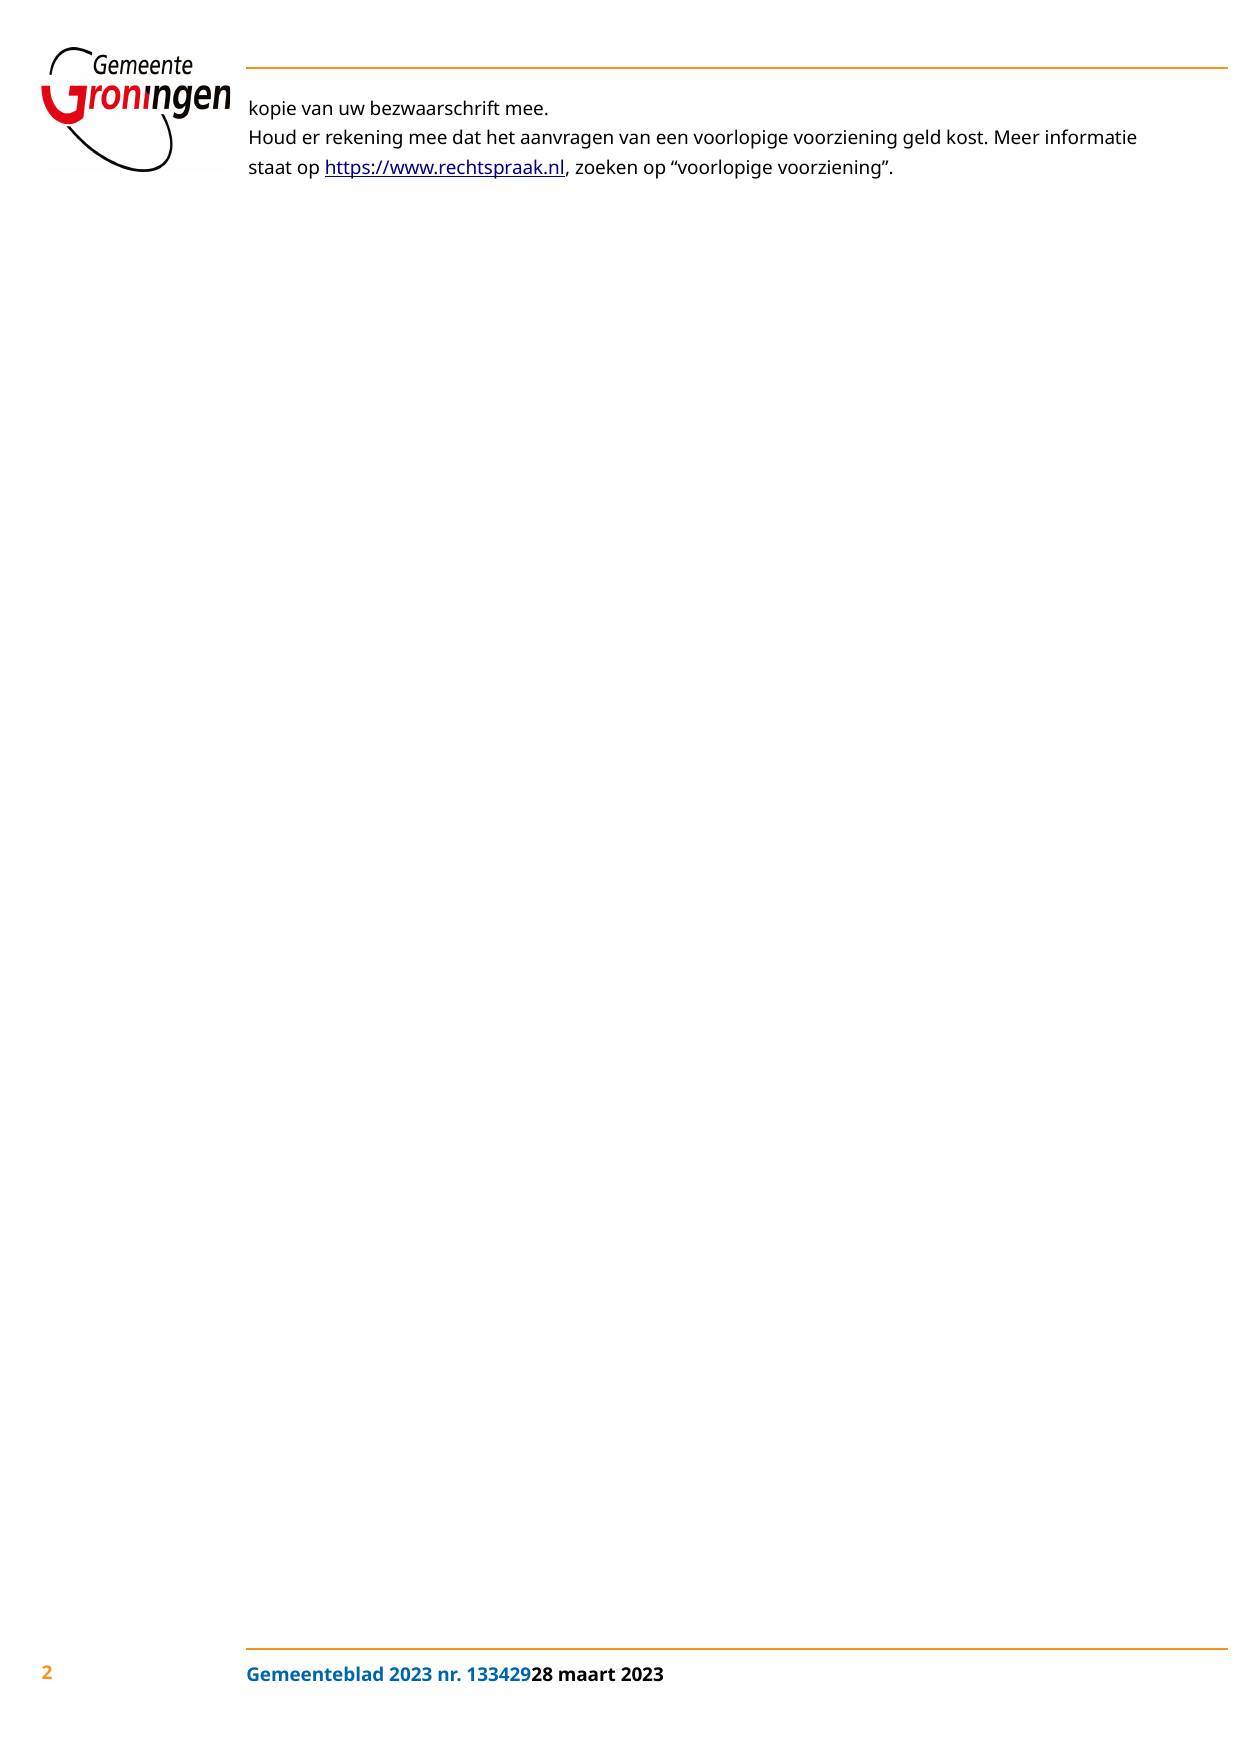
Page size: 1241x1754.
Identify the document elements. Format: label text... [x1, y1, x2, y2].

text Houd er rekening mee dat het aanvragen van een voorlopige voorziening geld kost. Meer informatie staat op https://www.rechtspraak.nl, zoeken op “voorlopige voorziening”. [248, 124, 1152, 180]
picture [41, 47, 231, 172]
text kopie van uw bezwaarschrift mee. [248, 95, 1152, 121]
